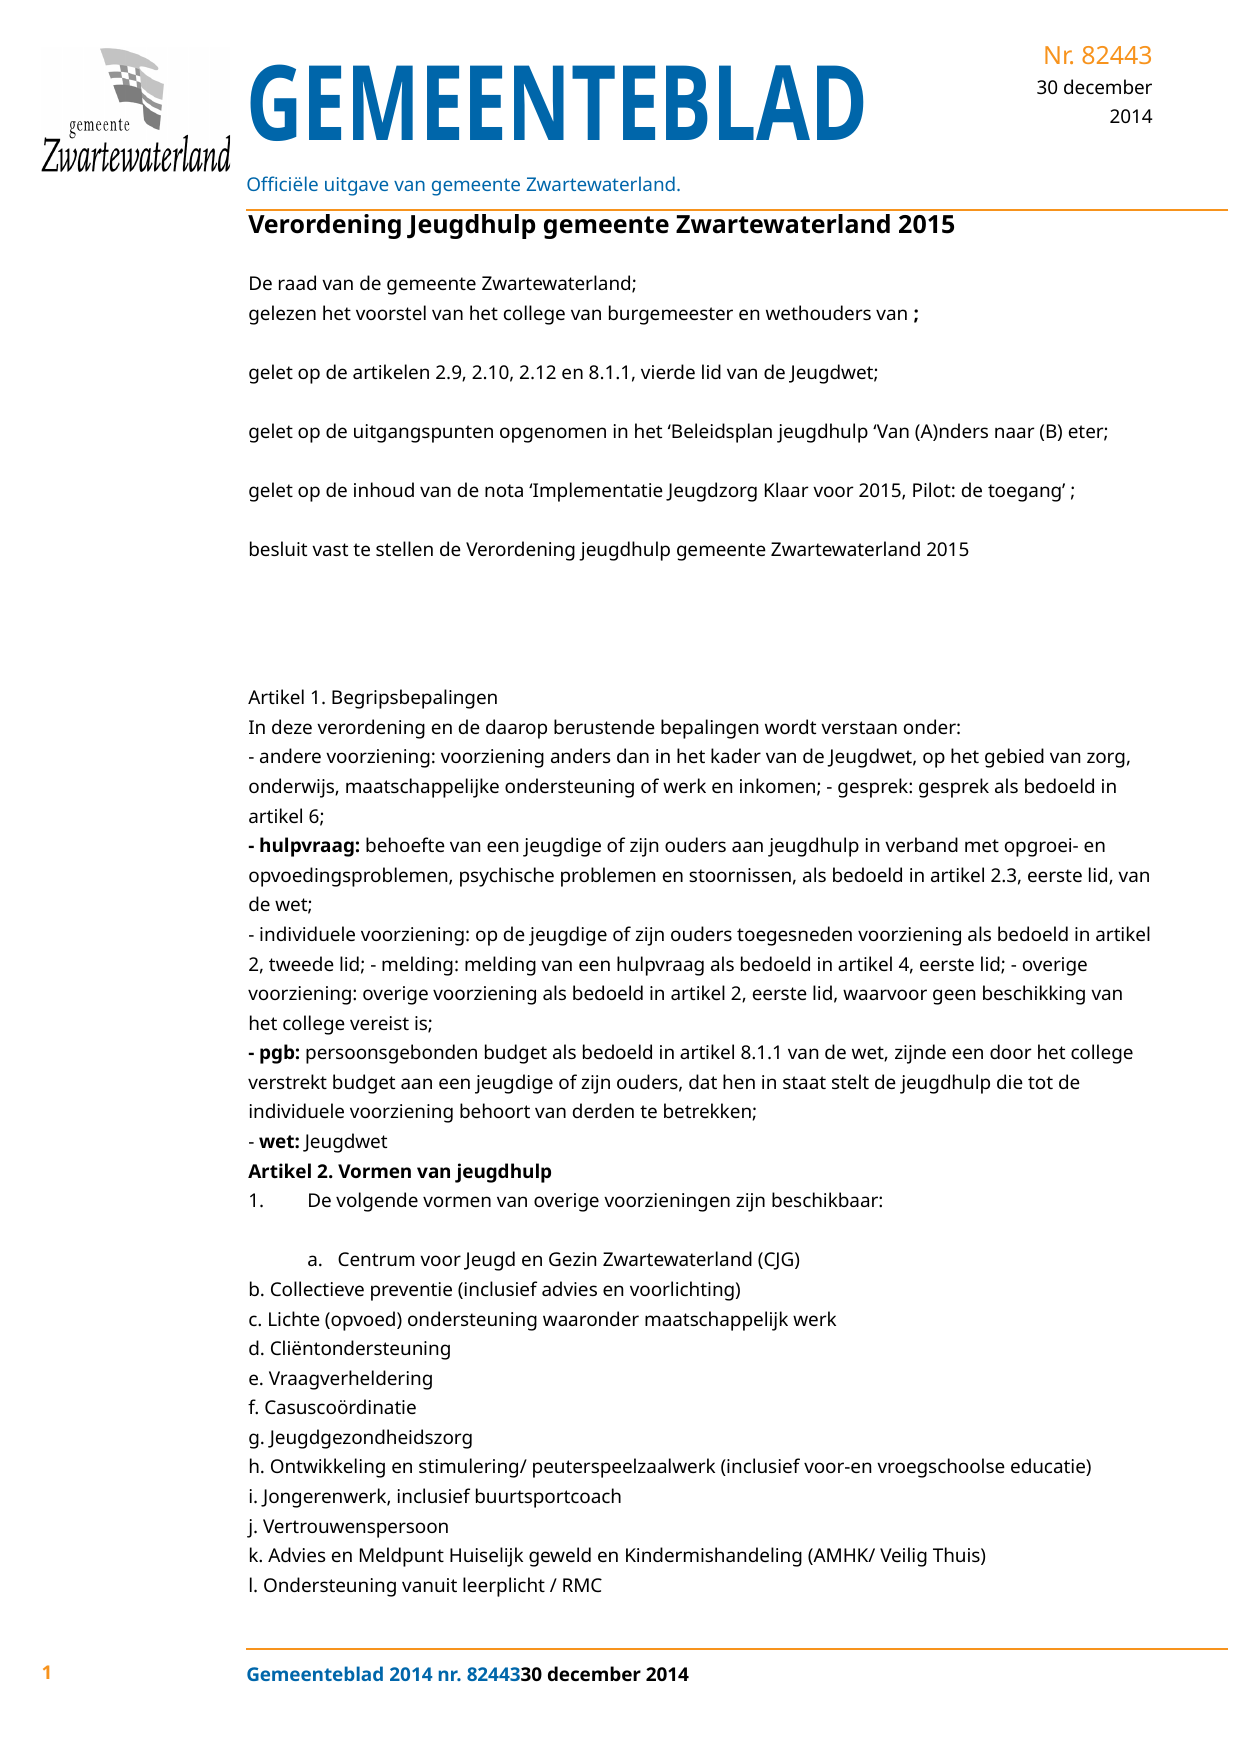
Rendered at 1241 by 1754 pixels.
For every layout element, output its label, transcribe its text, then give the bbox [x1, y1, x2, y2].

text Artikel 1. Begripsbepalingen [248, 684, 1152, 710]
text - andere voorziening: voorziening anders dan in het kader van de Jeugdwet, op het gebied van zorg, onderwijs, maatschappelijke ondersteuning of werk en inkomen; - gesprek: gesprek als bedoeld in artikel 6; [248, 744, 1152, 828]
text gelezen het voorstel van het college van burgemeester en wethouders van ; [248, 300, 1152, 326]
text In deze verordening en de daarop berustende bepalingen wordt verstaan onder: [248, 714, 1152, 740]
text b. Collectieve preventie (inclusief advies en voorlichting) [248, 1276, 1152, 1302]
list De volgende vormen van overige voorzieningen zijn beschikbaar: [248, 1187, 1152, 1213]
picture [41, 47, 231, 172]
text h. Ontwikkeling en stimulering/ peuterspeelzaalwerk (inclusief voor-en vroegschoolse educatie) [248, 1454, 1152, 1479]
text e. Vraagverheldering [248, 1365, 1152, 1391]
text - individuele voorziening: op de jeugdige of zijn ouders toegesneden voorziening als bedoeld in artikel 2, tweede lid; - melding: melding van een hulpvraag als bedoeld in artikel 4, eerste lid; - overige voorziening: overige voorziening als bedoeld in artikel 2, eerste lid, waarvoor geen beschikking van het college vereist is; [248, 921, 1152, 1036]
text gelet op de artikelen 2.9, 2.10, 2.12 en 8.1.1, vierde lid van de Jeugdwet; [248, 359, 1152, 385]
text Verordening Jeugdhulp gemeente Zwartewaterland 2015 [248, 211, 1152, 241]
text gelet op de inhoud van de nota ‘Implementatie Jeugdzorg Klaar voor 2015, Pilot: de toegang’ ; [248, 477, 1152, 503]
text c. Lichte (opvoed) ondersteuning waaronder maatschappelijk werk [248, 1306, 1152, 1331]
text - pgb: persoonsgebonden budget als bedoeld in artikel 8.1.1 van de wet, zijnde een door het college verstrekt budget aan een jeugdige of zijn ouders, dat hen in staat stelt de jeugdhulp die tot de individuele voorziening behoort van derden te betrekken; [248, 1039, 1152, 1124]
text Artikel 2. Vormen van jeugdhulp [248, 1158, 1152, 1183]
text j. Vertrouwenspersoon [248, 1513, 1152, 1538]
text - hulpvraag: behoefte van een jeugdige of zijn ouders aan jeugdhulp in verband met opgroei- en opvoedingsproblemen, psychische problemen en stoornissen, als bedoeld in artikel 2.3, eerste lid, van de wet; [248, 832, 1152, 917]
text gelet op de uitgangspunten opgenomen in het ‘Beleidsplan jeugdhulp ‘Van (A)nders naar (B) eter; [248, 418, 1152, 444]
text d. Cliëntondersteuning [248, 1335, 1152, 1361]
text - wet: Jeugdwet [248, 1128, 1152, 1154]
text i. Jongerenwerk, inclusief buurtsportcoach [248, 1483, 1152, 1509]
text besluit vast te stellen de Verordening jeugdhulp gemeente Zwartewaterland 2015 [248, 537, 1152, 562]
text De raad van de gemeente Zwartewaterland; [248, 270, 1152, 296]
text g. Jeugdgezondheidszorg [248, 1424, 1152, 1450]
text l. Ondersteuning vanuit leerplicht / RMC [248, 1572, 1152, 1598]
text k. Advies en Meldpunt Huiselijk geweld en Kindermishandeling (AMHK/ Veilig Thuis) [248, 1542, 1152, 1568]
list a. Centrum voor Jeugd en Gezin Zwartewaterland (CJG) [248, 1247, 1152, 1272]
text f. Casuscoördinatie [248, 1394, 1152, 1420]
